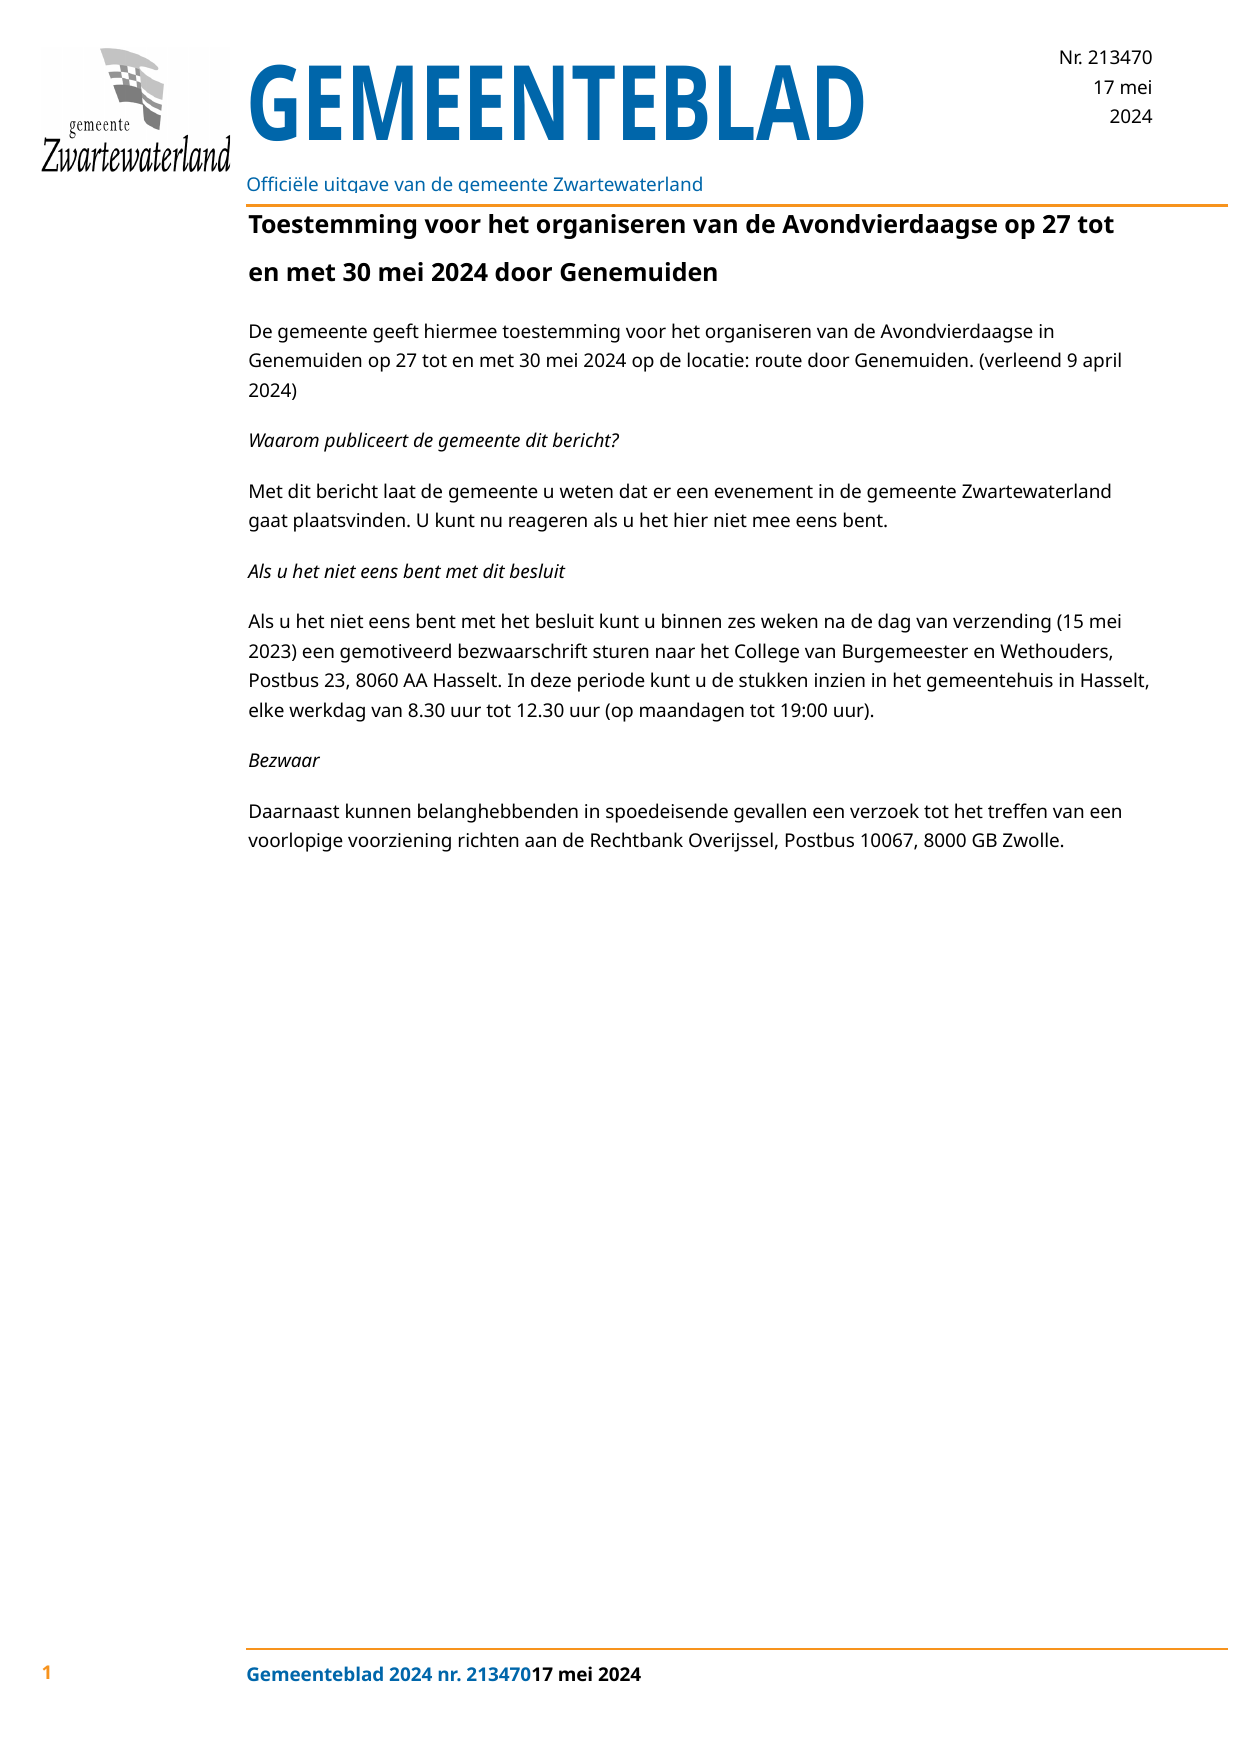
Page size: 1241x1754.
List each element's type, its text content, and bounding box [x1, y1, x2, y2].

text Waarom publiceert de gemeente dit bericht? [248, 427, 1152, 453]
text Bezwaar [248, 747, 1152, 773]
text Toestemming voor het organiseren van de Avondvierdaagse op 27 tot en met 30 mei 2024 door Genemuiden [248, 207, 1152, 288]
text De gemeente geeft hiermee toestemming voor het organiseren van de Avondvierdaagse in Genemuiden op 27 tot en met 30 mei 2024 op de locatie: route door Genemuiden. (verleend 9 april 2024) [248, 318, 1152, 403]
text Als u het niet eens bent met dit besluit [248, 558, 1152, 584]
text Met dit bericht laat de gemeente u weten dat er een evenement in de gemeente Zwartewaterland gaat plaatsvinden. U kunt nu reageren als u het hier niet mee eens bent. [248, 478, 1152, 533]
text Als u het niet eens bent met het besluit kunt u binnen zes weken na de dag van verzending (15 mei 2023) een gemotiveerd bezwaarschrift sturen naar het College van Burgemeester en Wethouders, Postbus 23, 8060 AA Hasselt. In deze periode kunt u de stukken inzien in het gemeentehuis in Hasselt, elke werkdag van 8.30 uur tot 12.30 uur (op maandagen tot 19:00 uur). [248, 608, 1152, 723]
picture [41, 47, 231, 172]
text Daarnaast kunnen belanghebbenden in spoedeisende gevallen een verzoek tot het treffen van een voorlopige voorziening richten aan de Rechtbank Overijssel, Postbus 10067, 8000 GB Zwolle. [248, 798, 1152, 853]
